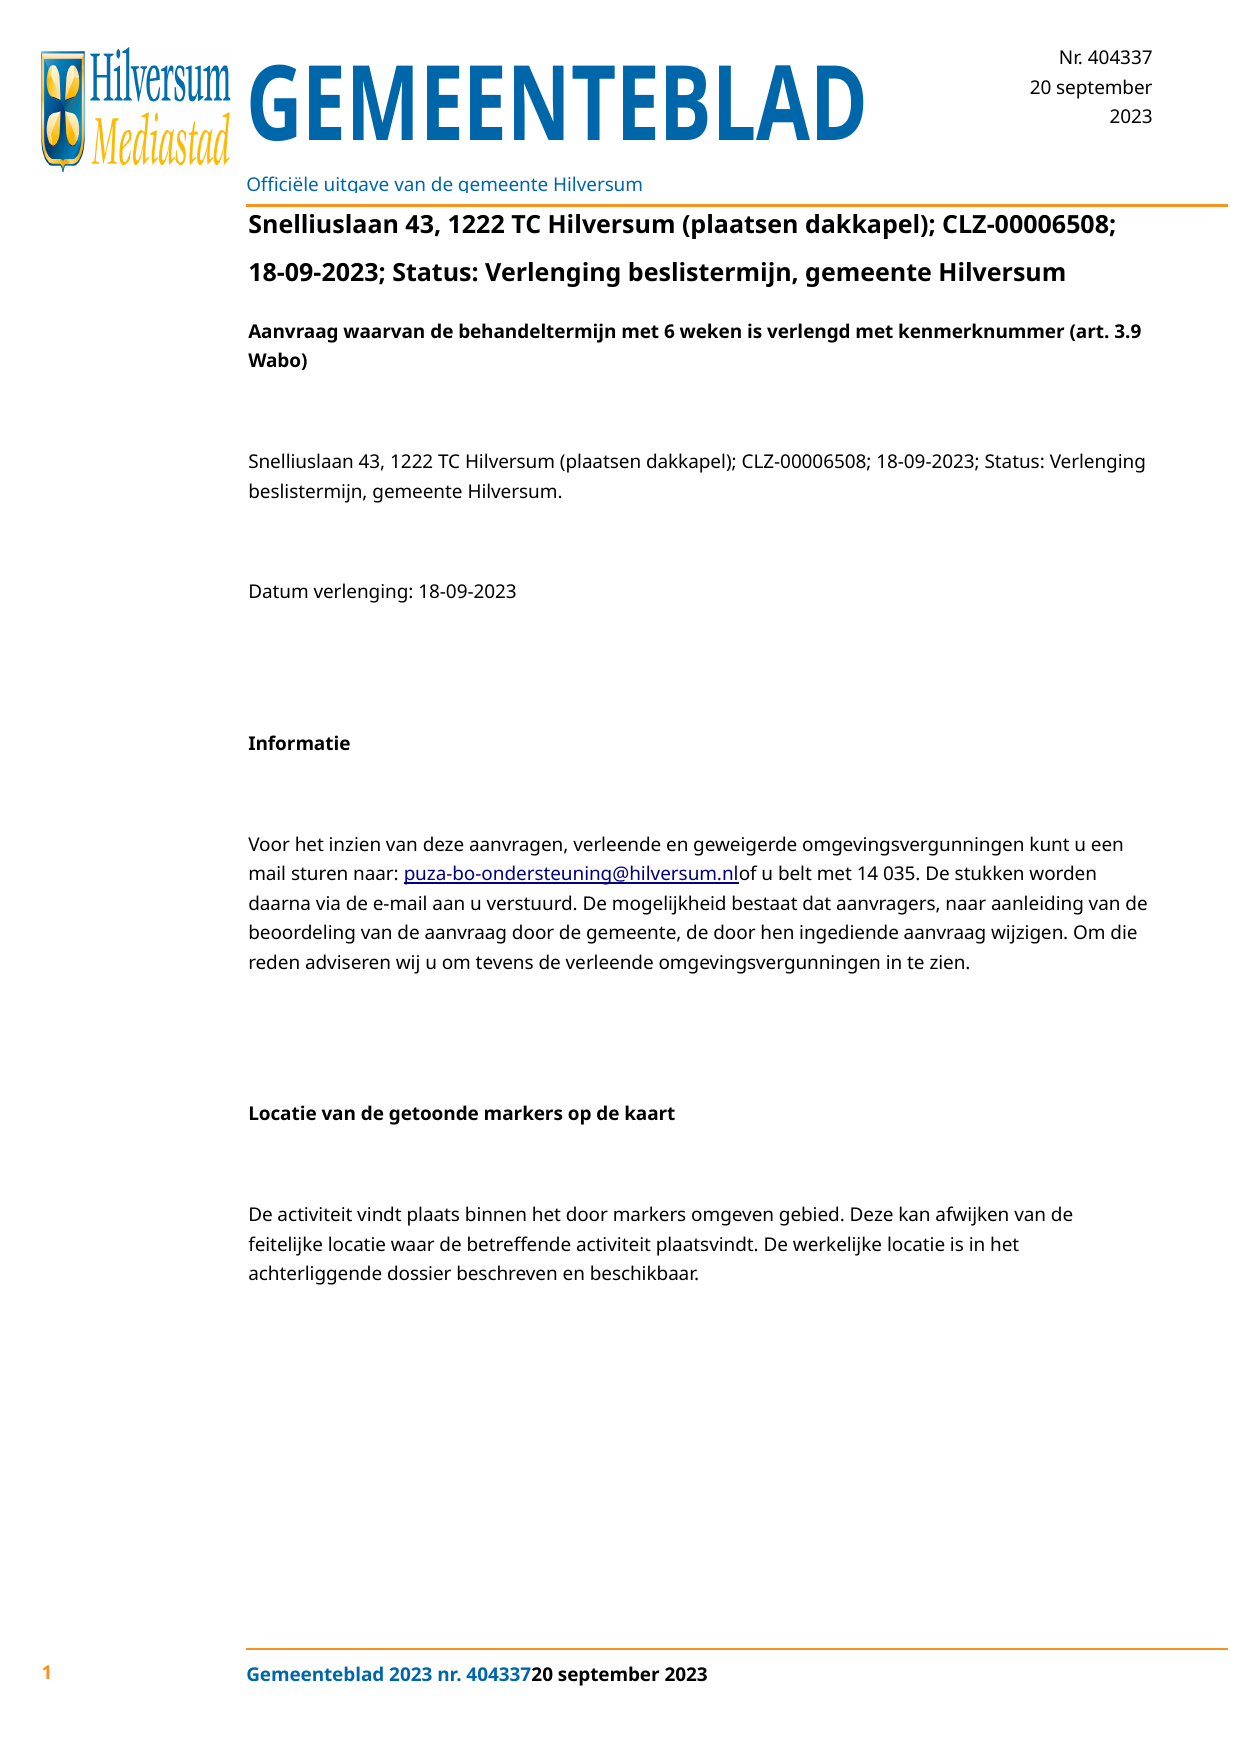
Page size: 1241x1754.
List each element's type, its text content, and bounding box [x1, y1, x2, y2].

text Aanvraag waarvan de behandeltermijn met 6 weken is verlengd met kenmerknummer (art. 3.9 Wabo) [248, 318, 1152, 373]
text Snelliuslaan 43, 1222 TC Hilversum (plaatsen dakkapel); CLZ-00006508; 18-09-2023; Status: Verlenging beslistermijn, gemeente Hilversum. [248, 448, 1152, 504]
text Locatie van de getoonde markers op de kaart [248, 1100, 1152, 1126]
text Datum verlenging: 18-09-2023 [248, 579, 1152, 604]
text Voor het inzien van deze aanvragen, verleende en geweigerde omgevingsvergunningen kunt u een mail sturen naar: puza-bo-ondersteuning@hilversum.nlof u belt met 14 035. De stukken worden daarna via de e-mail aan u verstuurd. De mogelijkheid bestaat dat aanvragers, naar aanleiding van de beoordeling van de aanvraag door de gemeente, de door hen ingediende aanvraag wijzigen. Om die reden adviseren wij u om tevens de verleende omgevingsvergunningen in te zien. [248, 831, 1152, 975]
text Informatie [248, 730, 1152, 756]
text Snelliuslaan 43, 1222 TC Hilversum (plaatsen dakkapel); CLZ-00006508; 18-09-2023; Status: Verlenging beslistermijn, gemeente Hilversum [248, 207, 1152, 288]
text De activiteit vindt plaats binnen het door markers omgeven gebied. Deze kan afwijken van de feitelijke locatie waar de betreffende activiteit plaatsvindt. De werkelijke locatie is in het achterliggende dossier beschreven en beschikbaar. [248, 1201, 1152, 1286]
picture [41, 47, 231, 172]
